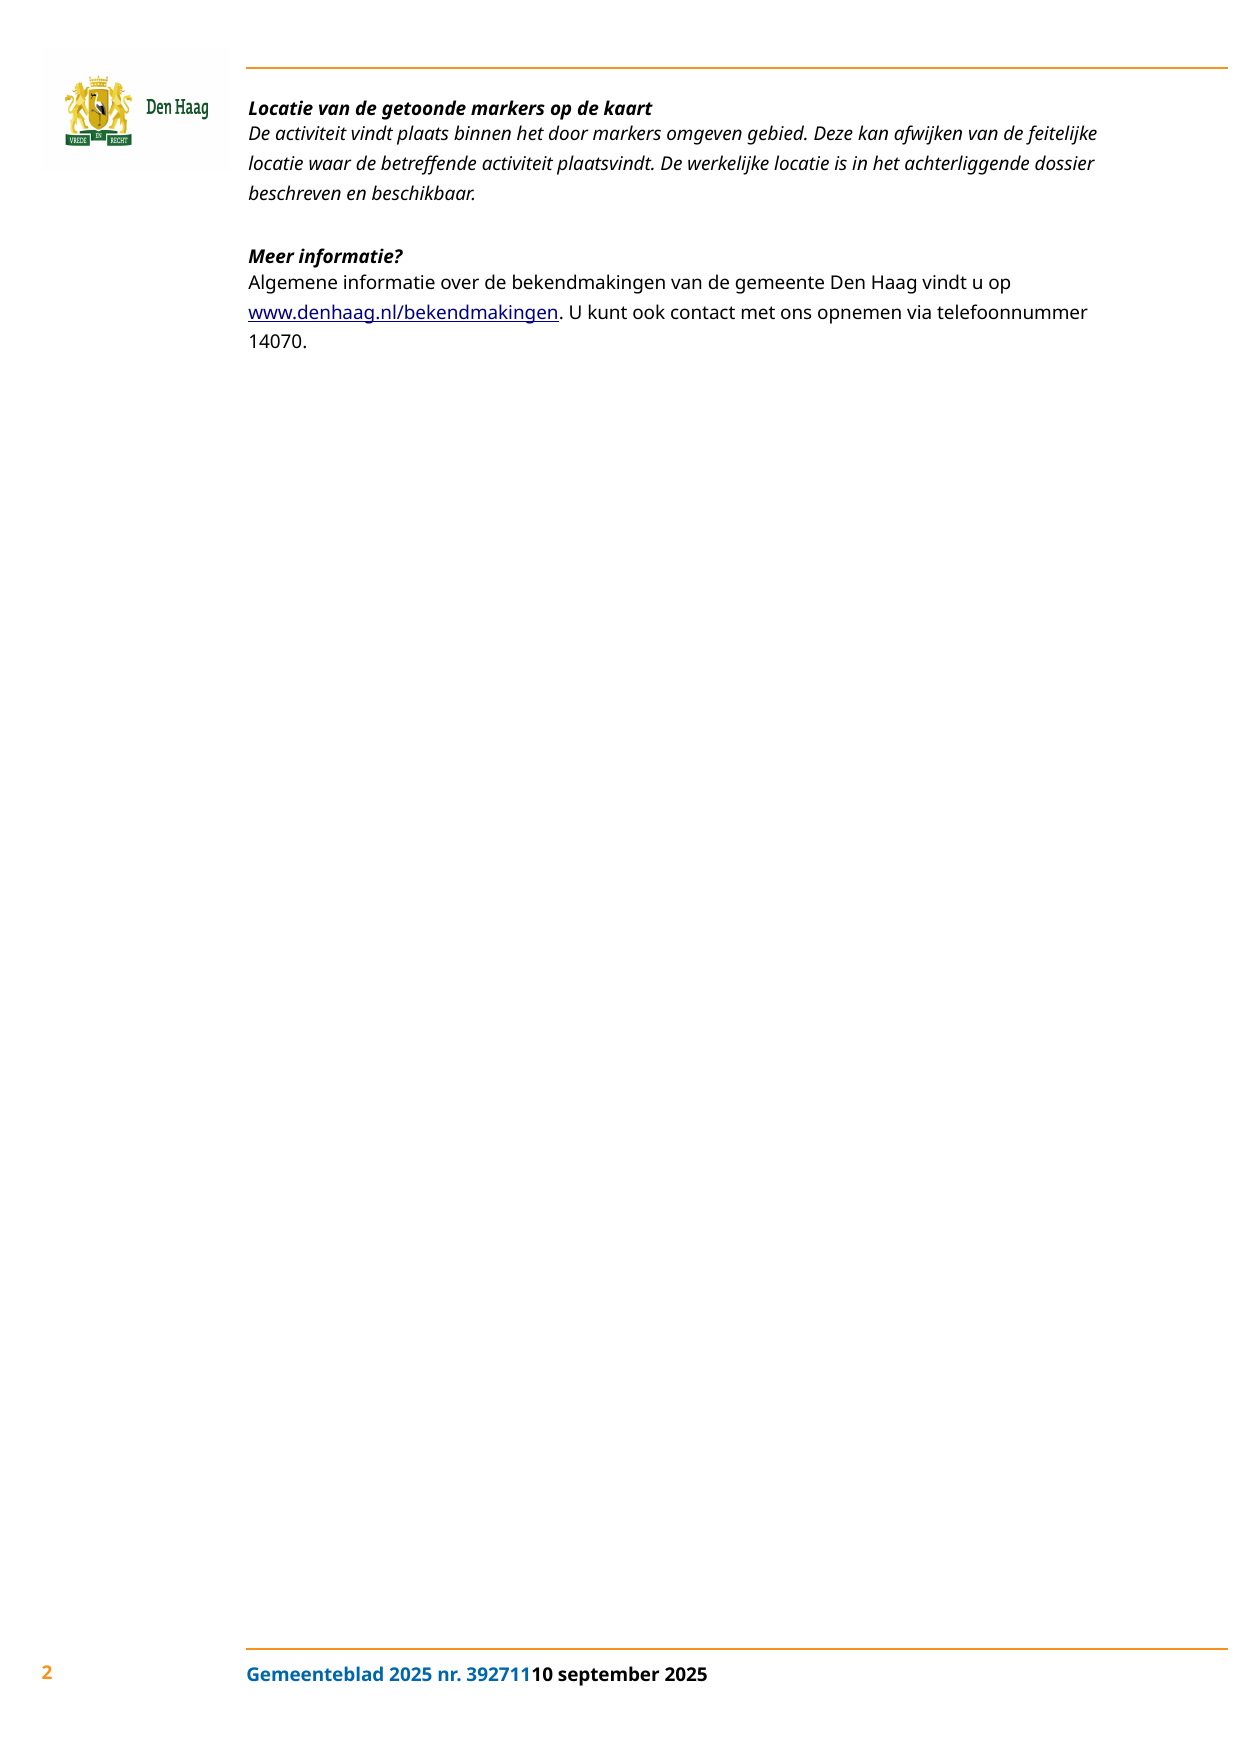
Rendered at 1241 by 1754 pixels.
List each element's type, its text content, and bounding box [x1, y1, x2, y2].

text Locatie van de getoonde markers op de kaart [248, 95, 1152, 121]
picture [41, 47, 231, 172]
text Meer informatie? [248, 244, 1152, 269]
text De activiteit vindt plaats binnen het door markers omgeven gebied. Deze kan afwijken van de feitelijke locatie waar de betreffende activiteit plaatsvindt. De werkelijke locatie is in het achterliggende dossier beschreven en beschikbaar. [248, 121, 1152, 205]
text Algemene informatie over de bekendmakingen van de gemeente Den Haag vindt u op www.denhaag.nl/bekendmakingen. U kunt ook contact met ons opnemen via telefoonnummer 14070. [248, 269, 1152, 354]
